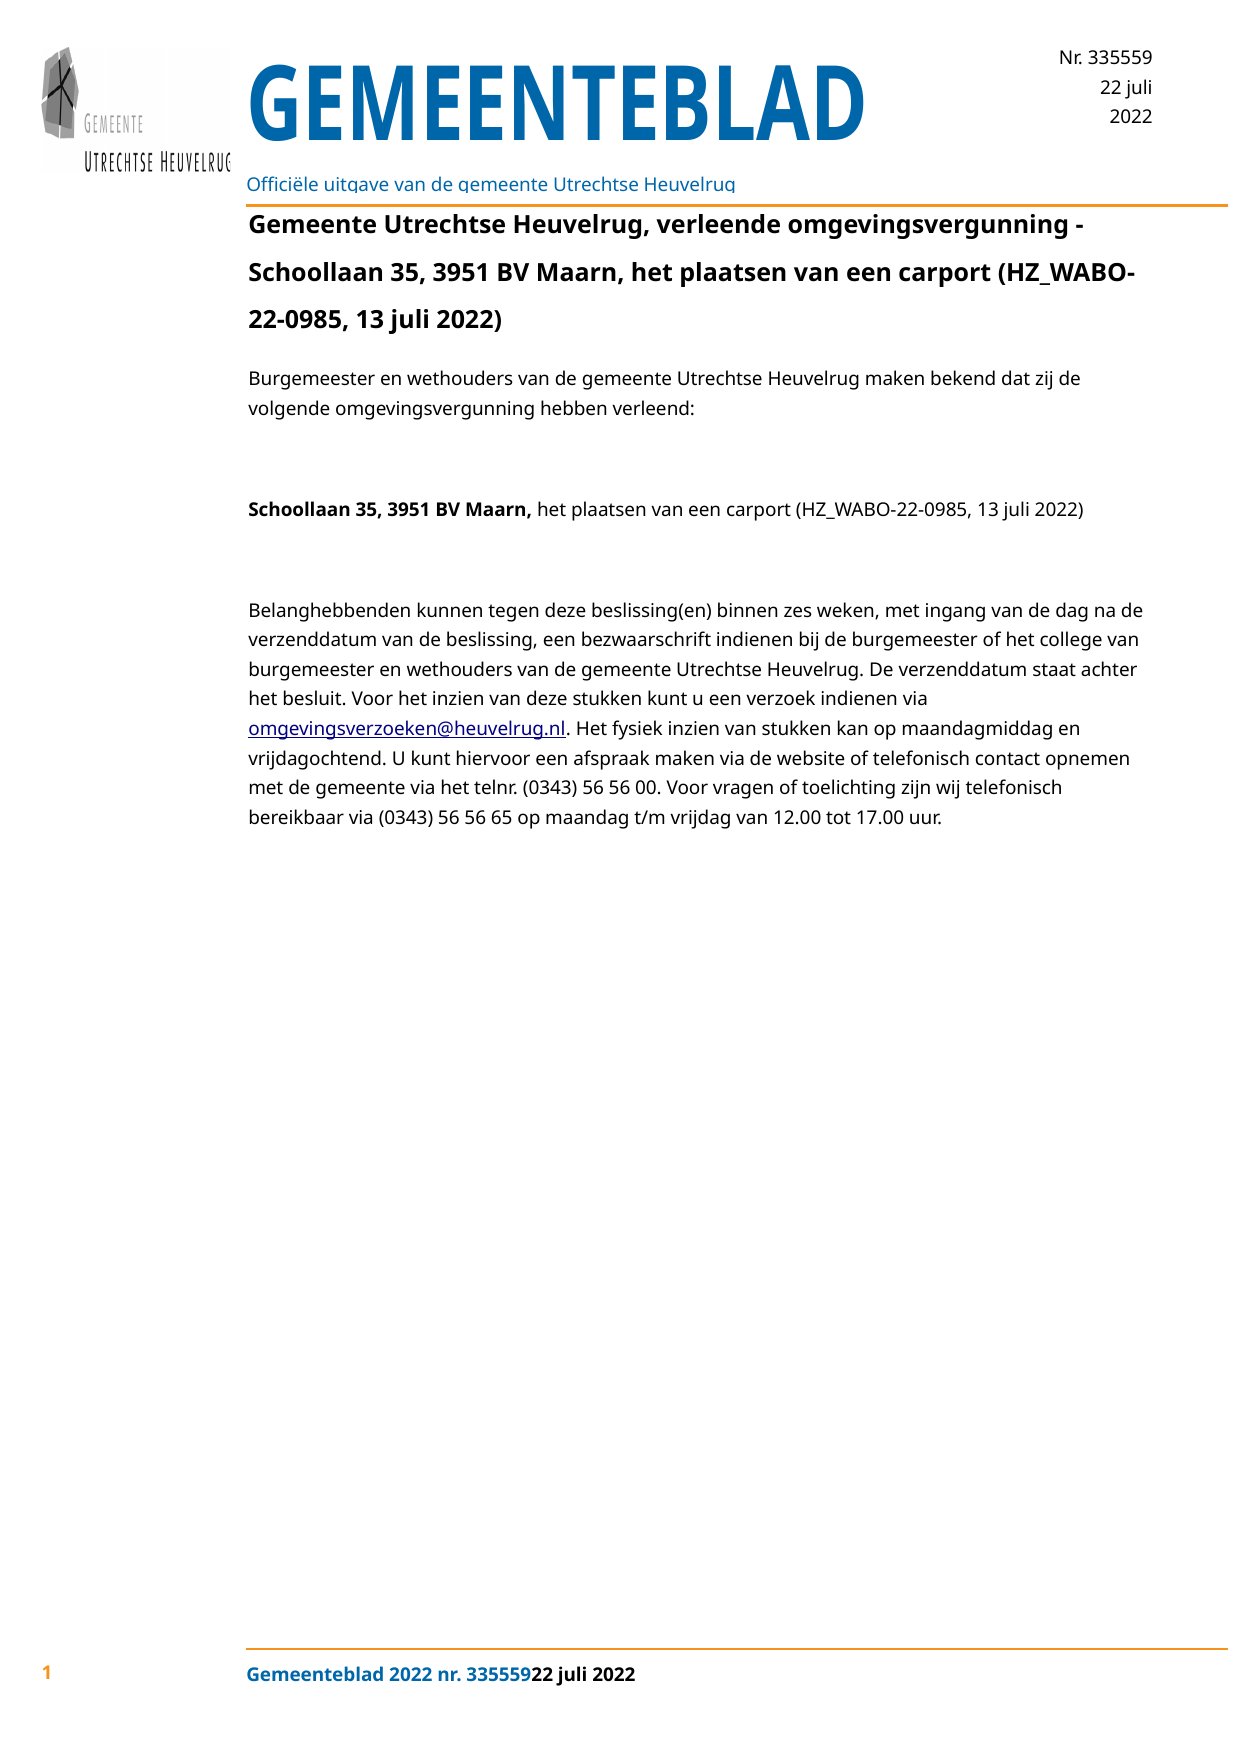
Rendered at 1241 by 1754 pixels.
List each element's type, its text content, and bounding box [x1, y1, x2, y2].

picture [41, 47, 231, 172]
text Schoollaan 35, 3951 BV Maarn, het plaatsen van een carport (HZ_WABO-22-0985, 13 juli 2022) [248, 496, 1152, 522]
text Belanghebbenden kunnen tegen deze beslissing(en) binnen zes weken, met ingang van de dag na de verzenddatum van de beslissing, een bezwaarschrift indienen bij de burgemeester of het college van burgemeester en wethouders van de gemeente Utrechtse Heuvelrug. De verzenddatum staat achter het besluit. Voor het inzien van deze stukken kunt u een verzoek indienen via omgevingsverzoeken@heuvelrug.nl. Het fysiek inzien van stukken kan op maandagmiddag en vrijdagochtend. U kunt hiervoor een afspraak maken via de website of telefonisch contact opnemen met de gemeente via het telnr. (0343) 56 56 00. Voor vragen of toelichting zijn wij telefonisch bereikbaar via (0343) 56 56 65 op maandag t/m vrijdag van 12.00 tot 17.00 uur. [248, 597, 1152, 829]
text Burgemeester en wethouders van de gemeente Utrechtse Heuvelrug maken bekend dat zij de volgende omgevingsvergunning hebben verleend: [248, 366, 1152, 421]
text Gemeente Utrechtse Heuvelrug, verleende omgevingsvergunning - Schoollaan 35, 3951 BV Maarn, het plaatsen van een carport (HZ_WABO-22-0985, 13 juli 2022) [248, 207, 1152, 336]
